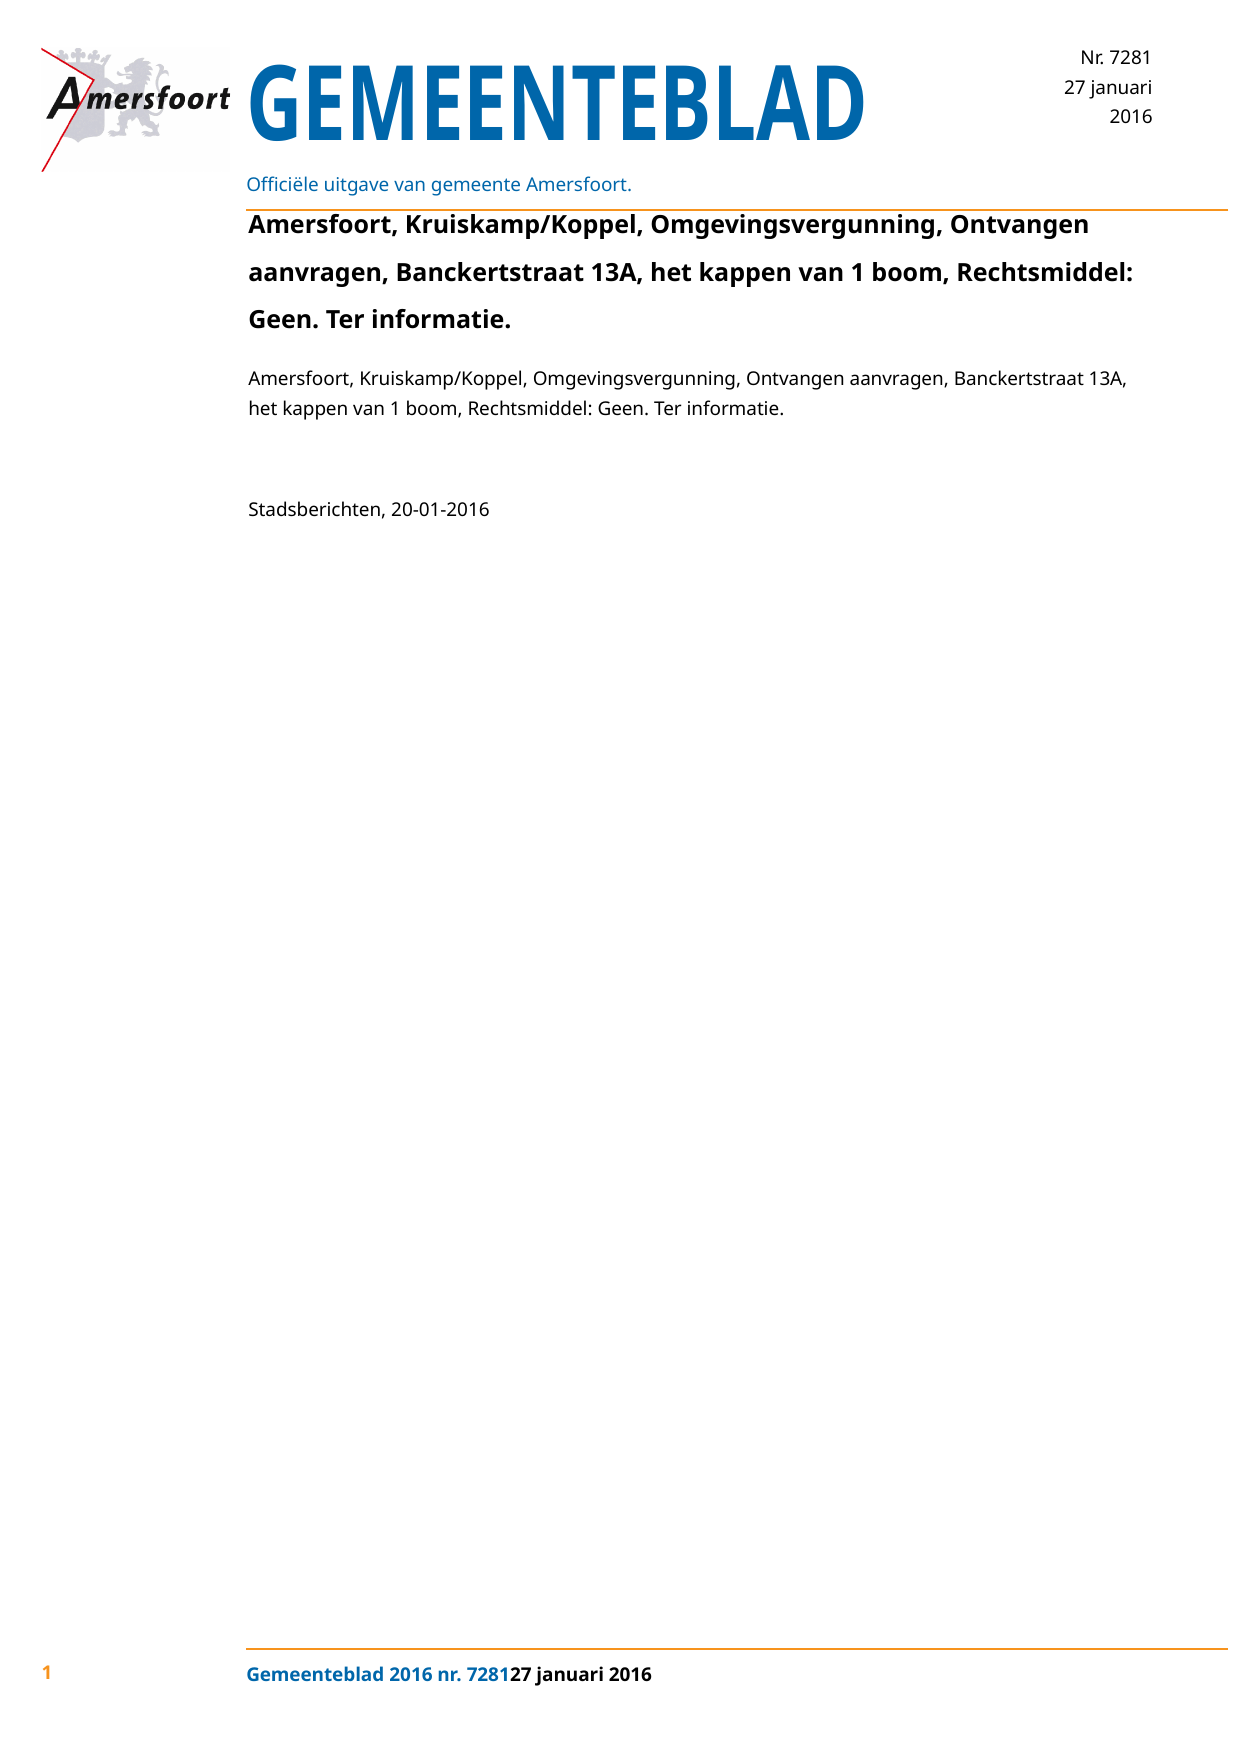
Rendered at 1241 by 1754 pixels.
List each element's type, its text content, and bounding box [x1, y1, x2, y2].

picture [41, 47, 231, 172]
text Amersfoort, Kruiskamp/Koppel, Omgevingsvergunning, Ontvangen aanvragen, Banckertstraat 13A, het kappen van 1 boom, Rechtsmiddel: Geen. Ter informatie. [248, 211, 1152, 336]
text Stadsberichten, 20-01-2016 [248, 496, 1152, 522]
text Amersfoort, Kruiskamp/Koppel, Omgevingsvergunning, Ontvangen aanvragen, Banckertstraat 13A, het kappen van 1 boom, Rechtsmiddel: Geen. Ter informatie. [248, 366, 1152, 421]
